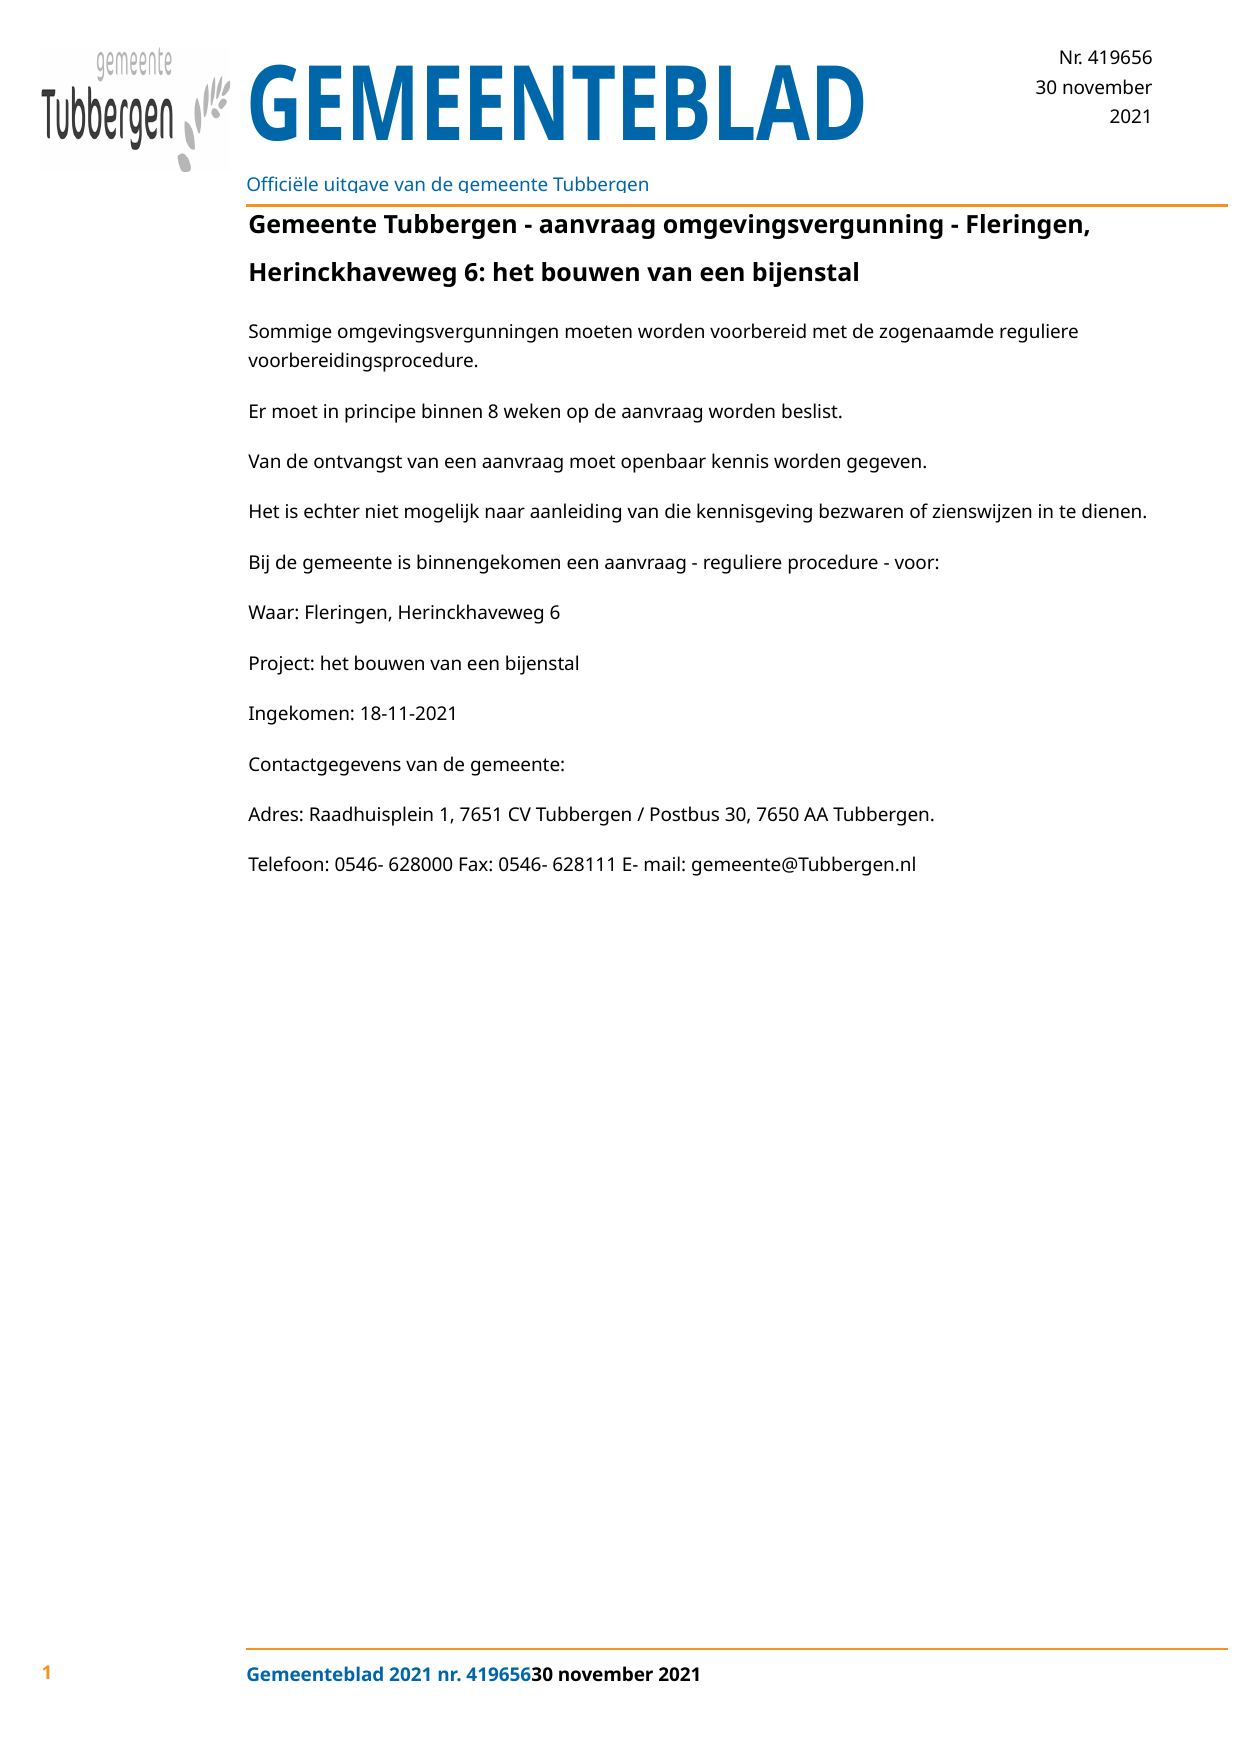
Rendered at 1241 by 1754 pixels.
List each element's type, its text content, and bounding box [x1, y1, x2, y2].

picture [41, 47, 231, 172]
text Van de ontvangst van een aanvraag moet openbaar kennis worden gegeven. [248, 448, 1152, 474]
text Bij de gemeente is binnengekomen een aanvraag - reguliere procedure - voor: [248, 549, 1152, 575]
text Ingekomen: 18-11-2021 [248, 700, 1152, 726]
text Project: het bouwen van een bijenstal [248, 650, 1152, 676]
text Telefoon: 0546- 628000 Fax: 0546- 628111 E- mail: gemeente@Tubbergen.nl [248, 852, 1152, 877]
text Er moet in principe binnen 8 weken op de aanvraag worden beslist. [248, 398, 1152, 424]
text Waar: Fleringen, Herinckhaveweg 6 [248, 599, 1152, 625]
text Gemeente Tubbergen - aanvraag omgevingsvergunning - Fleringen, Herinckhaveweg 6: het bouwen van een bijenstal [248, 207, 1152, 288]
text Contactgegevens van de gemeente: [248, 751, 1152, 777]
text Sommige omgevingsvergunningen moeten worden voorbereid met de zogenaamde reguliere voorbereidingsprocedure. [248, 318, 1152, 373]
text Het is echter niet mogelijk naar aanleiding van die kennisgeving bezwaren of zienswijzen in te dienen. [248, 499, 1152, 524]
text Adres: Raadhuisplein 1, 7651 CV Tubbergen / Postbus 30, 7650 AA Tubbergen. [248, 801, 1152, 827]
